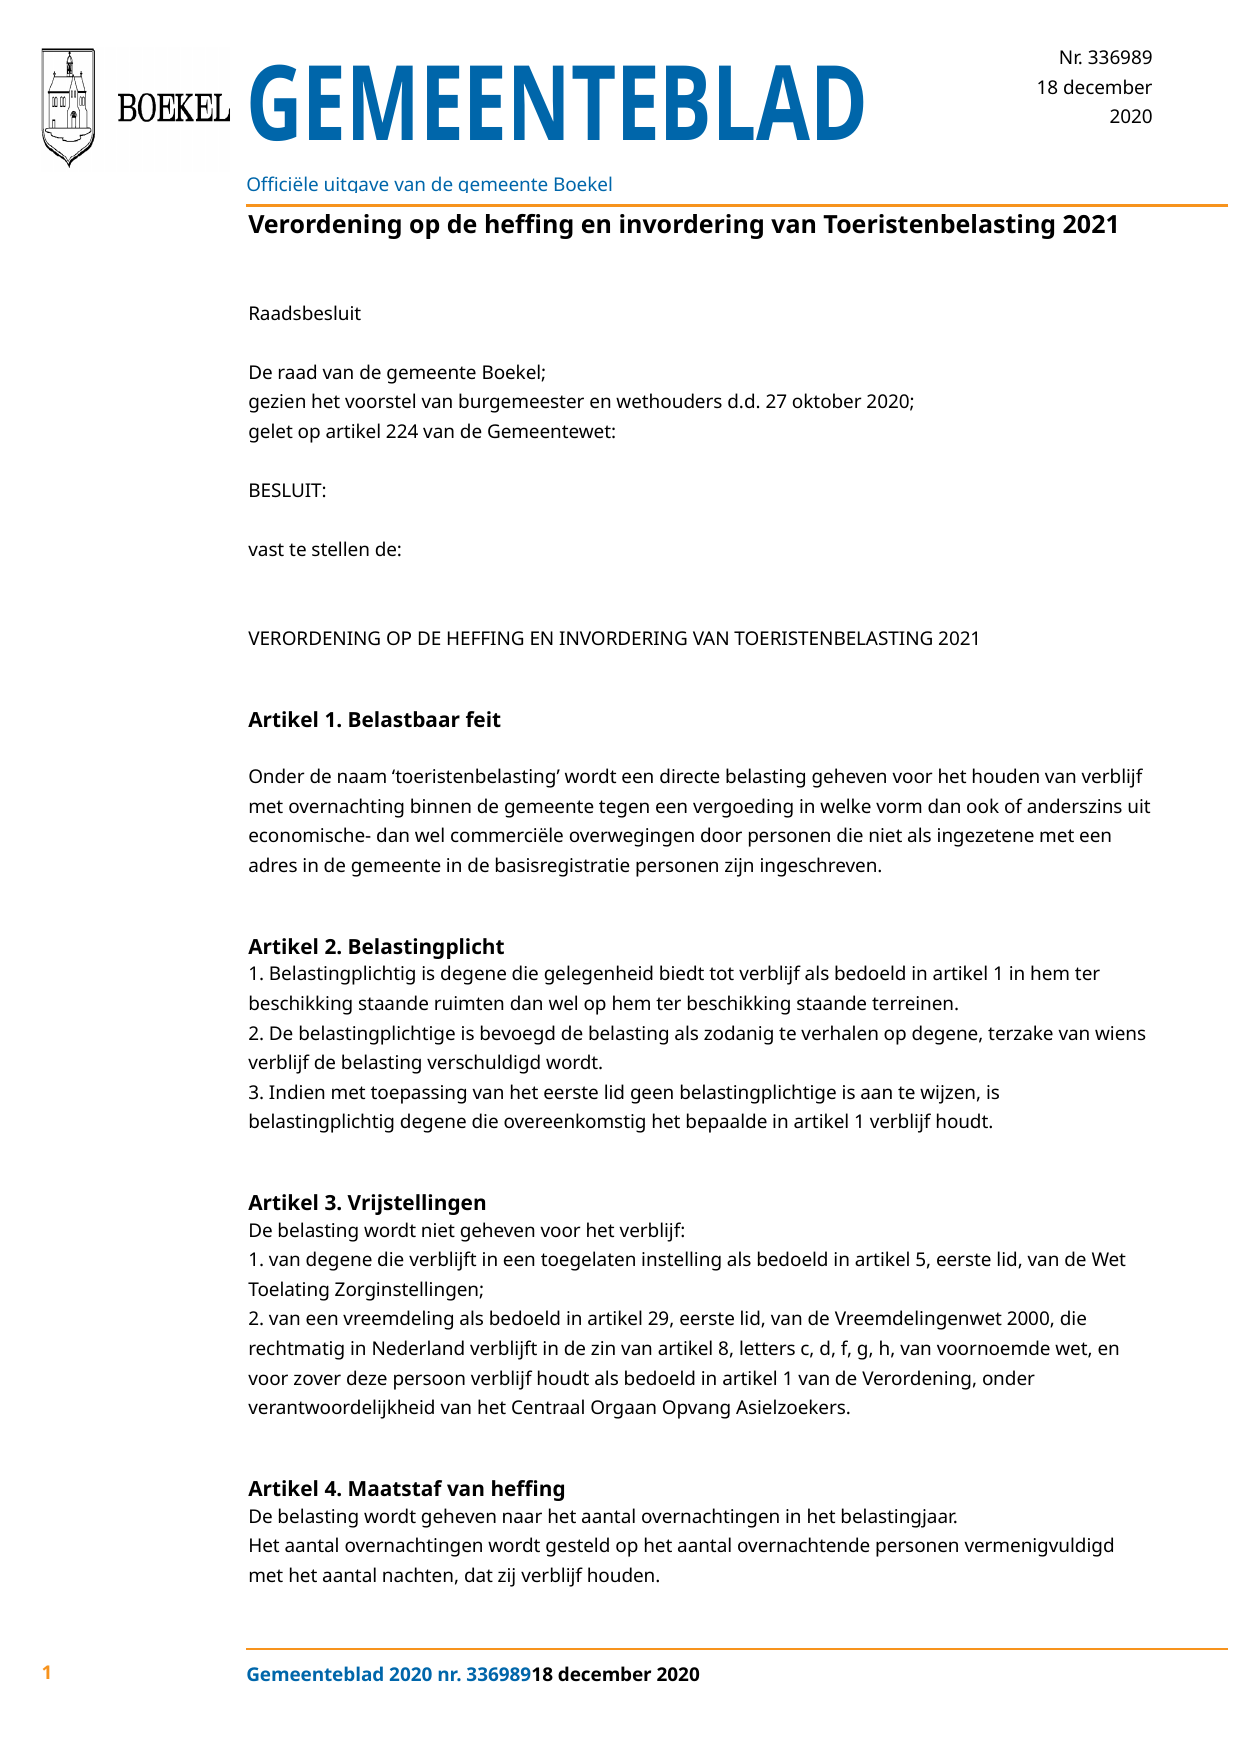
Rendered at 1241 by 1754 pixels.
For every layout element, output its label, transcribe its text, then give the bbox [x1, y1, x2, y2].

text 1. Belastingplichtig is degene die gelegenheid biedt tot verblijf als bedoeld in artikel 1 in hem ter beschikking staande ruimten dan wel op hem ter beschikking staande terreinen. [248, 961, 1152, 1016]
text vast te stellen de: [248, 537, 1152, 562]
text 2. De belastingplichtige is bevoegd de belasting als zodanig te verhalen op degene, terzake van wiens verblijf de belasting verschuldigd wordt. [248, 1020, 1152, 1075]
text 2. van een vreemdeling als bedoeld in artikel 29, eerste lid, van de Vreemdelingenwet 2000, die rechtmatig in Nederland verblijft in de zin van artikel 8, letters c, d, f, g, h, van voornoemde wet, en voor zover deze persoon verblijf houdt als bedoeld in artikel 1 van de Verordening, onder verantwoordelijkheid van het Centraal Orgaan Opvang Asielzoekers. [248, 1306, 1152, 1420]
text gelet op artikel 224 van de Gemeentewet: [248, 418, 1152, 444]
text BESLUIT: [248, 477, 1152, 503]
text 1. van degene die verblijft in een toegelaten instelling als bedoeld in artikel 5, eerste lid, van de Wet Toelating Zorginstellingen; [248, 1246, 1152, 1302]
text Artikel 3. Vrijstellingen [248, 1188, 1152, 1217]
text De raad van de gemeente Boekel; [248, 359, 1152, 385]
text Artikel 2. Belastingplicht [248, 932, 1152, 961]
picture [41, 47, 231, 172]
text Het aantal overnachtingen wordt gesteld op het aantal overnachtende personen vermenigvuldigd met het aantal nachten, dat zij verblijf houden. [248, 1532, 1152, 1588]
text De belasting wordt niet geheven voor het verblijf: [248, 1217, 1152, 1243]
text Artikel 4. Maatstaf van heffing [248, 1474, 1152, 1503]
text De belasting wordt geheven naar het aantal overnachtingen in het belastingjaar. [248, 1503, 1152, 1528]
text Raadsbesluit [248, 300, 1152, 326]
text VERORDENING OP DE HEFFING EN INVORDERING VAN TOERISTENBELASTING 2021 [248, 625, 1152, 651]
text Artikel 1. Belastbaar feit [248, 705, 1152, 734]
text Verordening op de heffing en invordering van Toeristenbelasting 2021 [248, 207, 1152, 241]
text gezien het voorstel van burgemeester en wethouders d.d. 27 oktober 2020; [248, 389, 1152, 414]
text 3. Indien met toepassing van het eerste lid geen belastingplichtige is aan te wijzen, is belastingplichtig degene die overeenkomstig het bepaalde in artikel 1 verblijf houdt. [248, 1079, 1152, 1134]
text Onder de naam ‘toeristenbelasting’ wordt een directe belasting geheven voor het houden van verblijf met overnachting binnen de gemeente tegen een vergoeding in welke vorm dan ook of anderszins uit economische- dan wel commerciële overwegingen door personen die niet als ingezetene met een adres in de gemeente in de basisregistratie personen zijn ingeschreven. [248, 763, 1152, 878]
